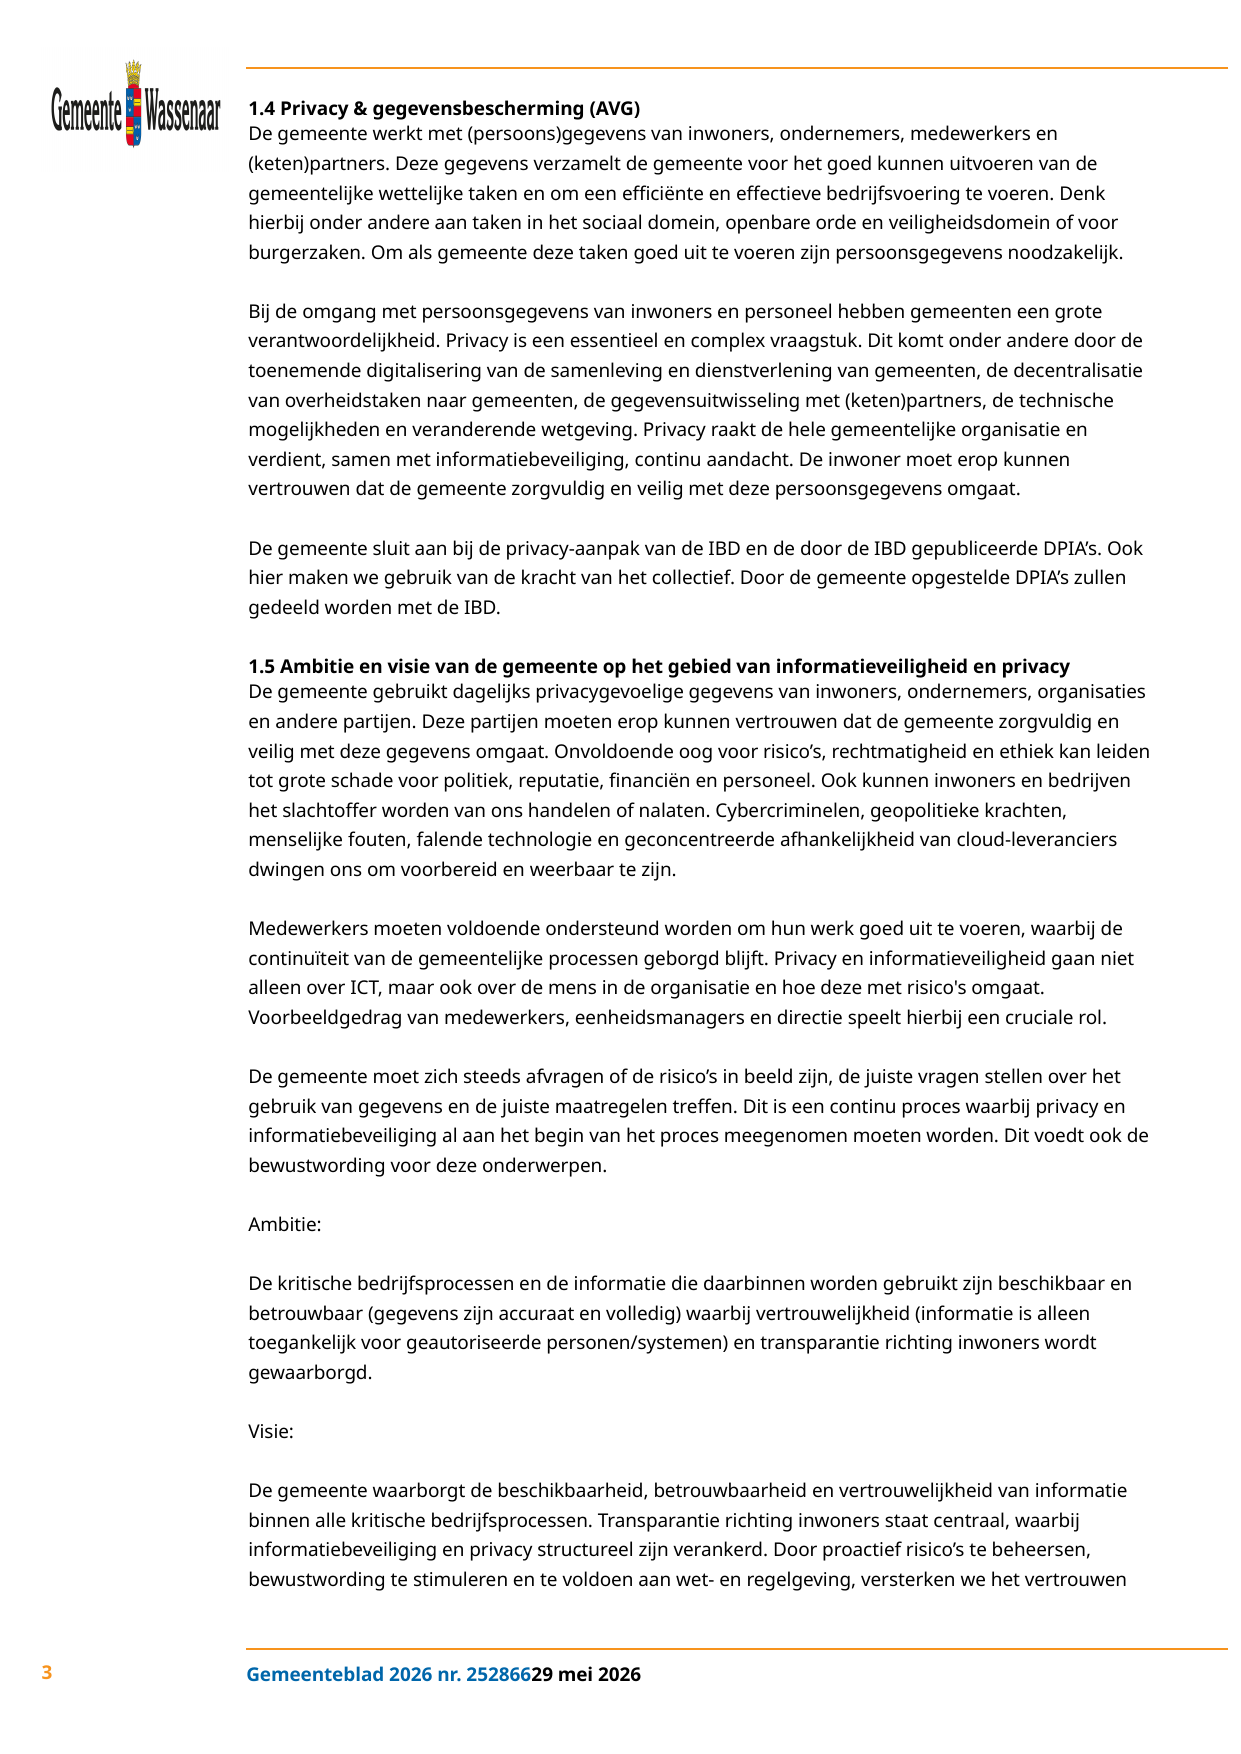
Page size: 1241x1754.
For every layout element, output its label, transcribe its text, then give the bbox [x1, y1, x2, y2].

text 1.4 Privacy & gegevensbescherming (AVG) [248, 95, 1152, 121]
text De kritische bedrijfsprocessen en de informatie die daarbinnen worden gebruikt zijn beschikbaar en betrouwbaar (gegevens zijn accuraat en volledig) waarbij vertrouwelijkheid (informatie is alleen toegankelijk voor geautoriseerde personen/systemen) en transparantie richting inwoners wordt gewaarborgd. [248, 1270, 1152, 1385]
text 1.5 Ambitie en visie van de gemeente op het gebied van informatieveiligheid en privacy [248, 653, 1152, 679]
text Ambitie: [248, 1211, 1152, 1237]
text De gemeente sluit aan bij de privacy-aanpak van de IBD en de door de IBD gepubliceerde DPIA’s. Ook hier maken we gebruik van de kracht van het collectief. Door de gemeente opgestelde DPIA’s zullen gedeeld worden met de IBD. [248, 535, 1152, 619]
picture [41, 47, 231, 172]
text Visie: [248, 1418, 1152, 1444]
text Medewerkers moeten voldoende ondersteund worden om hun werk goed uit te voeren, waarbij de continuïteit van de gemeentelijke processen geborgd blijft. Privacy en informatieveiligheid gaan niet alleen over ICT, maar ook over de mens in de organisatie en hoe deze met risico's omgaat. Voorbeeldgedrag van medewerkers, eenheidsmanagers en directie speelt hierbij een cruciale rol. [248, 915, 1152, 1030]
text De gemeente werkt met (persoons)gegevens van inwoners, ondernemers, medewerkers en (keten)partners. Deze gegevens verzamelt de gemeente voor het goed kunnen uitvoeren van de gemeentelijke wettelijke taken en om een efficiënte en effectieve bedrijfsvoering te voeren. Denk hierbij onder andere aan taken in het sociaal domein, openbare orde en veiligheidsdomein of voor burgerzaken. Om als gemeente deze taken goed uit te voeren zijn persoonsgegevens noodzakelijk. [248, 121, 1152, 264]
text De gemeente moet zich steeds afvragen of de risico’s in beeld zijn, de juiste vragen stellen over het gebruik van gegevens en de juiste maatregelen treffen. Dit is een continu proces waarbij privacy en informatiebeveiliging al aan het begin van het proces meegenomen moeten worden. Dit voedt ook de bewustwording voor deze onderwerpen. [248, 1063, 1152, 1178]
text Bij de omgang met persoonsgegevens van inwoners en personeel hebben gemeenten een grote verantwoordelijkheid. Privacy is een essentieel en complex vraagstuk. Dit komt onder andere door de toenemende digitalisering van de samenleving en dienstverlening van gemeenten, de decentralisatie van overheidstaken naar gemeenten, de gegevensuitwisseling met (keten)partners, de technische mogelijkheden en veranderende wetgeving. Privacy raakt de hele gemeentelijke organisatie en verdient, samen met informatiebeveiliging, continu aandacht. De inwoner moet erop kunnen vertrouwen dat de gemeente zorgvuldig en veilig met deze persoonsgegevens omgaat. [248, 298, 1152, 501]
text De gemeente gebruikt dagelijks privacygevoelige gegevens van inwoners, ondernemers, organisaties en andere partijen. Deze partijen moeten erop kunnen vertrouwen dat de gemeente zorgvuldig en veilig met deze gegevens omgaat. Onvoldoende oog voor risico’s, rechtmatigheid en ethiek kan leiden tot grote schade voor politiek, reputatie, financiën en personeel. Ook kunnen inwoners en bedrijven het slachtoffer worden van ons handelen of nalaten. Cybercriminelen, geopolitieke krachten, menselijke fouten, falende technologie en geconcentreerde afhankelijkheid van cloud-leveranciers dwingen ons om voorbereid en weerbaar te zijn. [248, 679, 1152, 882]
text De gemeente waarborgt de beschikbaarheid, betrouwbaarheid en vertrouwelijkheid van informatie binnen alle kritische bedrijfsprocessen. Transparantie richting inwoners staat centraal, waarbij informatiebeveiliging en privacy structureel zijn verankerd. Door proactief risico’s te beheersen, bewustwording te stimuleren en te voldoen aan wet- en regelgeving, versterken we het vertrouwen [248, 1477, 1152, 1592]
